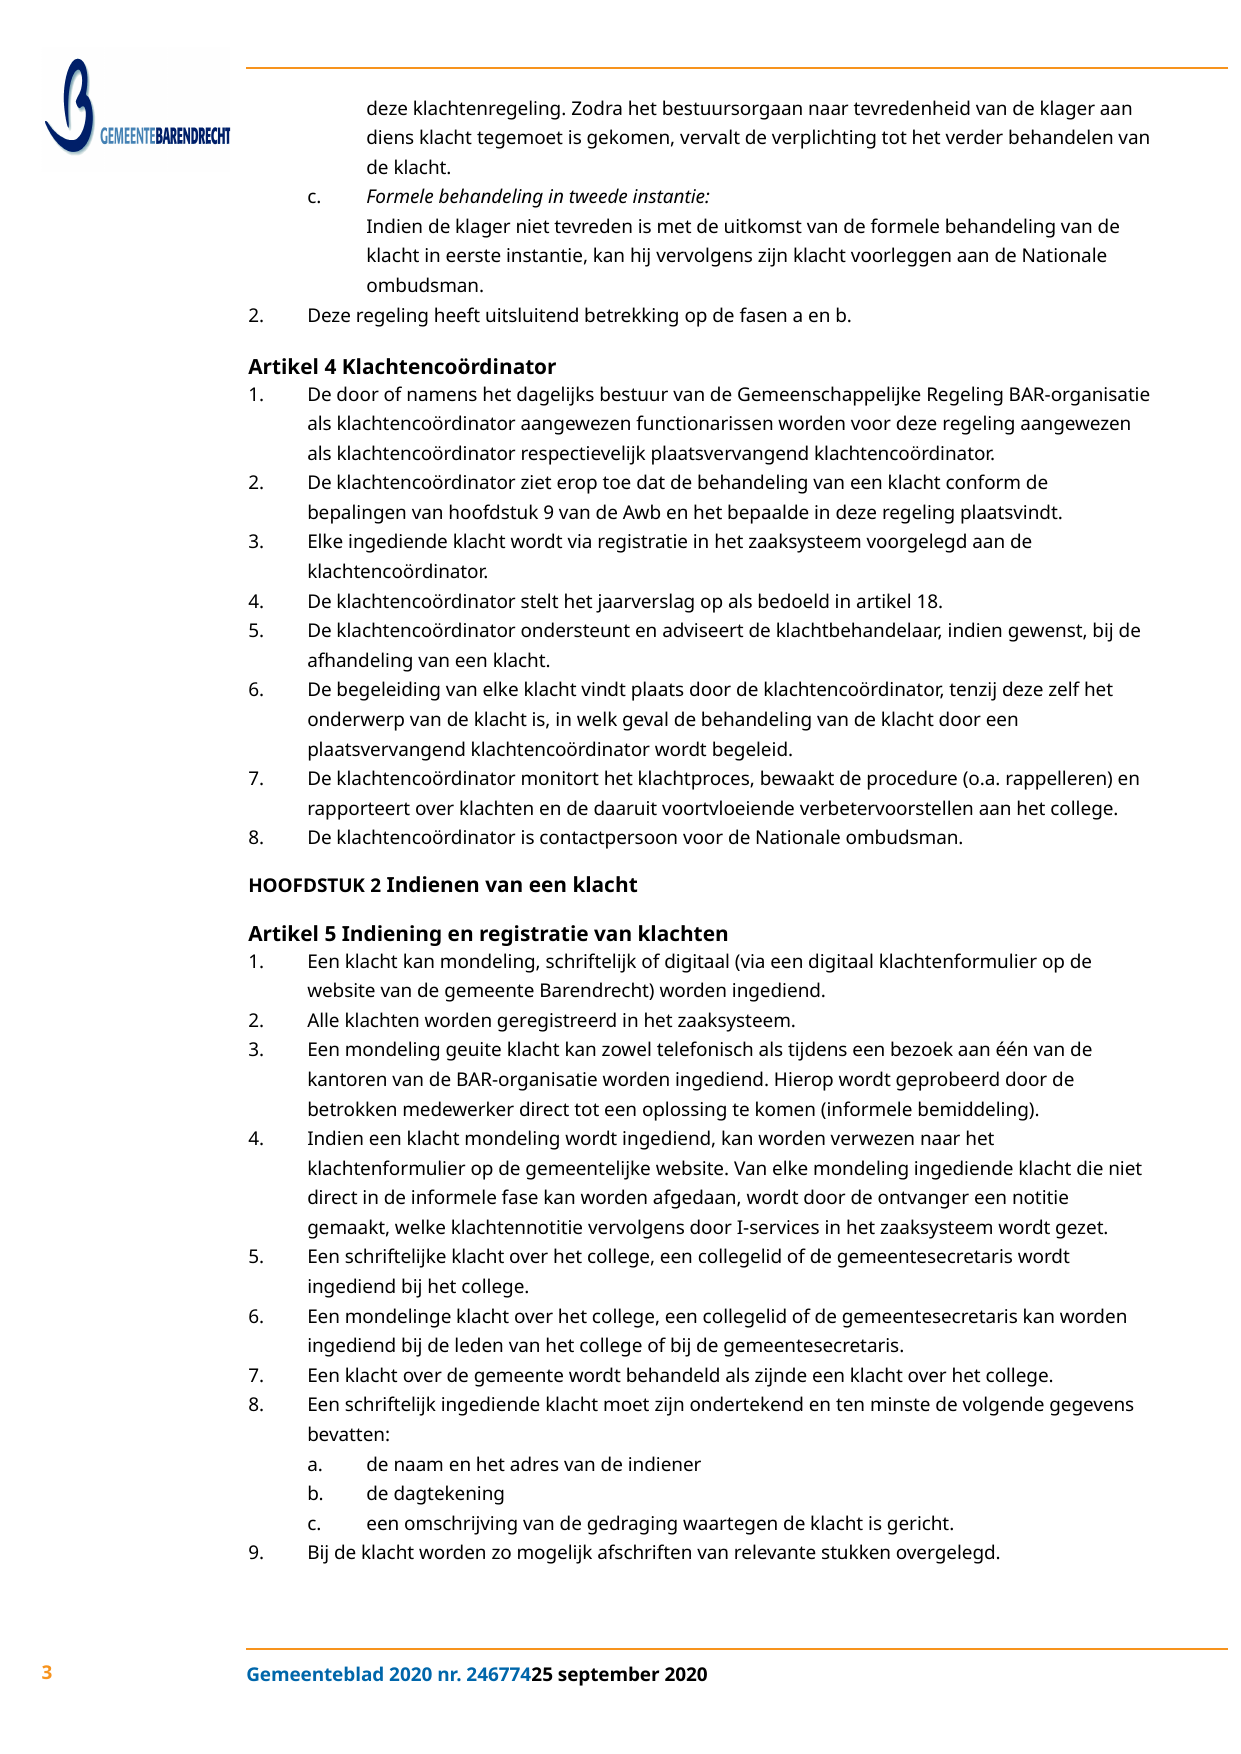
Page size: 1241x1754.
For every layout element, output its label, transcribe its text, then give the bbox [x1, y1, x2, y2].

list Een klacht over de gemeente wordt behandeld als zijnde een klacht over het college. [248, 1362, 1152, 1388]
list de dagtekening [307, 1480, 1152, 1506]
list Een mondeling geuite klacht kan zowel telefonisch als tijdens een bezoek aan één van de kantoren van de BAR-organisatie worden ingediend. Hierop wordt geprobeerd door de betrokken medewerker direct tot een oplossing te komen (informele bemiddeling). [248, 1037, 1152, 1121]
text Artikel 4 Klachtencoördinator [248, 352, 1152, 381]
list Een mondelinge klacht over het college, een collegelid of de gemeentesecretaris kan worden ingediend bij de leden van het college of bij de gemeentesecretaris. [248, 1303, 1152, 1358]
list deze klachtenregeling. Zodra het bestuursorgaan naar tevredenheid van de klager aan diens klacht tegemoet is gekomen, vervalt de verplichting tot het verder behandelen van de klacht. [307, 95, 1152, 180]
list Een schriftelijk ingediende klacht moet zijn ondertekend en ten minste de volgende gegevens bevatten: [248, 1392, 1152, 1447]
text Artikel 5 Indiening en registratie van klachten [248, 919, 1152, 948]
list De klachtencoördinator ondersteunt en adviseert de klachtbehandelaar, indien gewenst, bij de afhandeling van een klacht. [248, 617, 1152, 673]
list Indien een klacht mondeling wordt ingediend, kan worden verwezen naar het klachtenformulier op de gemeentelijke website. Van elke mondeling ingediende klacht die niet direct in de informele fase kan worden afgedaan, wordt door de ontvanger een notitie gemaakt, welke klachtennotitie vervolgens door I-services in het zaaksysteem wordt gezet. [248, 1125, 1152, 1240]
list De klachtencoördinator ziet erop toe dat de behandeling van een klacht conform de bepalingen van hoofdstuk 9 van de Awb en het bepaalde in deze regeling plaatsvindt. [248, 469, 1152, 525]
list Indien de klager niet tevreden is met de uitkomst van de formele behandeling van de klacht in eerste instantie, kan hij vervolgens zijn klacht voorleggen aan de Nationale ombudsman. [307, 213, 1152, 298]
list Formele behandeling in tweede instantie: [307, 183, 1152, 209]
list Deze regeling heeft uitsluitend betrekking op de fasen a en b. [248, 302, 1152, 328]
list De klachtencoördinator monitort het klachtproces, bewaakt de procedure (o.a. rappelleren) en rapporteert over klachten en de daaruit voortvloeiende verbetervoorstellen aan het college. [248, 765, 1152, 821]
list De klachtencoördinator stelt het jaarverslag op als bedoeld in artikel 18. [248, 588, 1152, 613]
list De begeleiding van elke klacht vindt plaats door de klachtencoördinator, tenzij deze zelf het onderwerp van de klacht is, in welk geval de behandeling van de klacht door een plaatsvervangend klachtencoördinator wordt begeleid. [248, 677, 1152, 761]
list Bij de klacht worden zo mogelijk afschriften van relevante stukken overgelegd. [248, 1539, 1152, 1565]
list Alle klachten worden geregistreerd in het zaaksysteem. [248, 1007, 1152, 1033]
list Elke ingediende klacht wordt via registratie in het zaaksysteem voorgelegd aan de klachtencoördinator. [248, 529, 1152, 584]
list de naam en het adres van de indiener [307, 1451, 1152, 1476]
picture [41, 47, 231, 172]
text HOOFDSTUK 2 Indienen van een klacht [248, 870, 1152, 898]
list De door of namens het dagelijks bestuur van de Gemeenschappelijke Regeling BAR-organisatie als klachtencoördinator aangewezen functionarissen worden voor deze regeling aangewezen als klachtencoördinator respectievelijk plaatsvervangend klachtencoördinator. [248, 381, 1152, 466]
list De klachtencoördinator is contactpersoon voor de Nationale ombudsman. [248, 824, 1152, 850]
list een omschrijving van de gedraging waartegen de klacht is gericht. [307, 1510, 1152, 1536]
list Een schriftelijke klacht over het college, een collegelid of de gemeentesecretaris wordt ingediend bij het college. [248, 1244, 1152, 1299]
list Een klacht kan mondeling, schriftelijk of digitaal (via een digitaal klachtenformulier op de website van de gemeente Barendrecht) worden ingediend. [248, 948, 1152, 1003]
